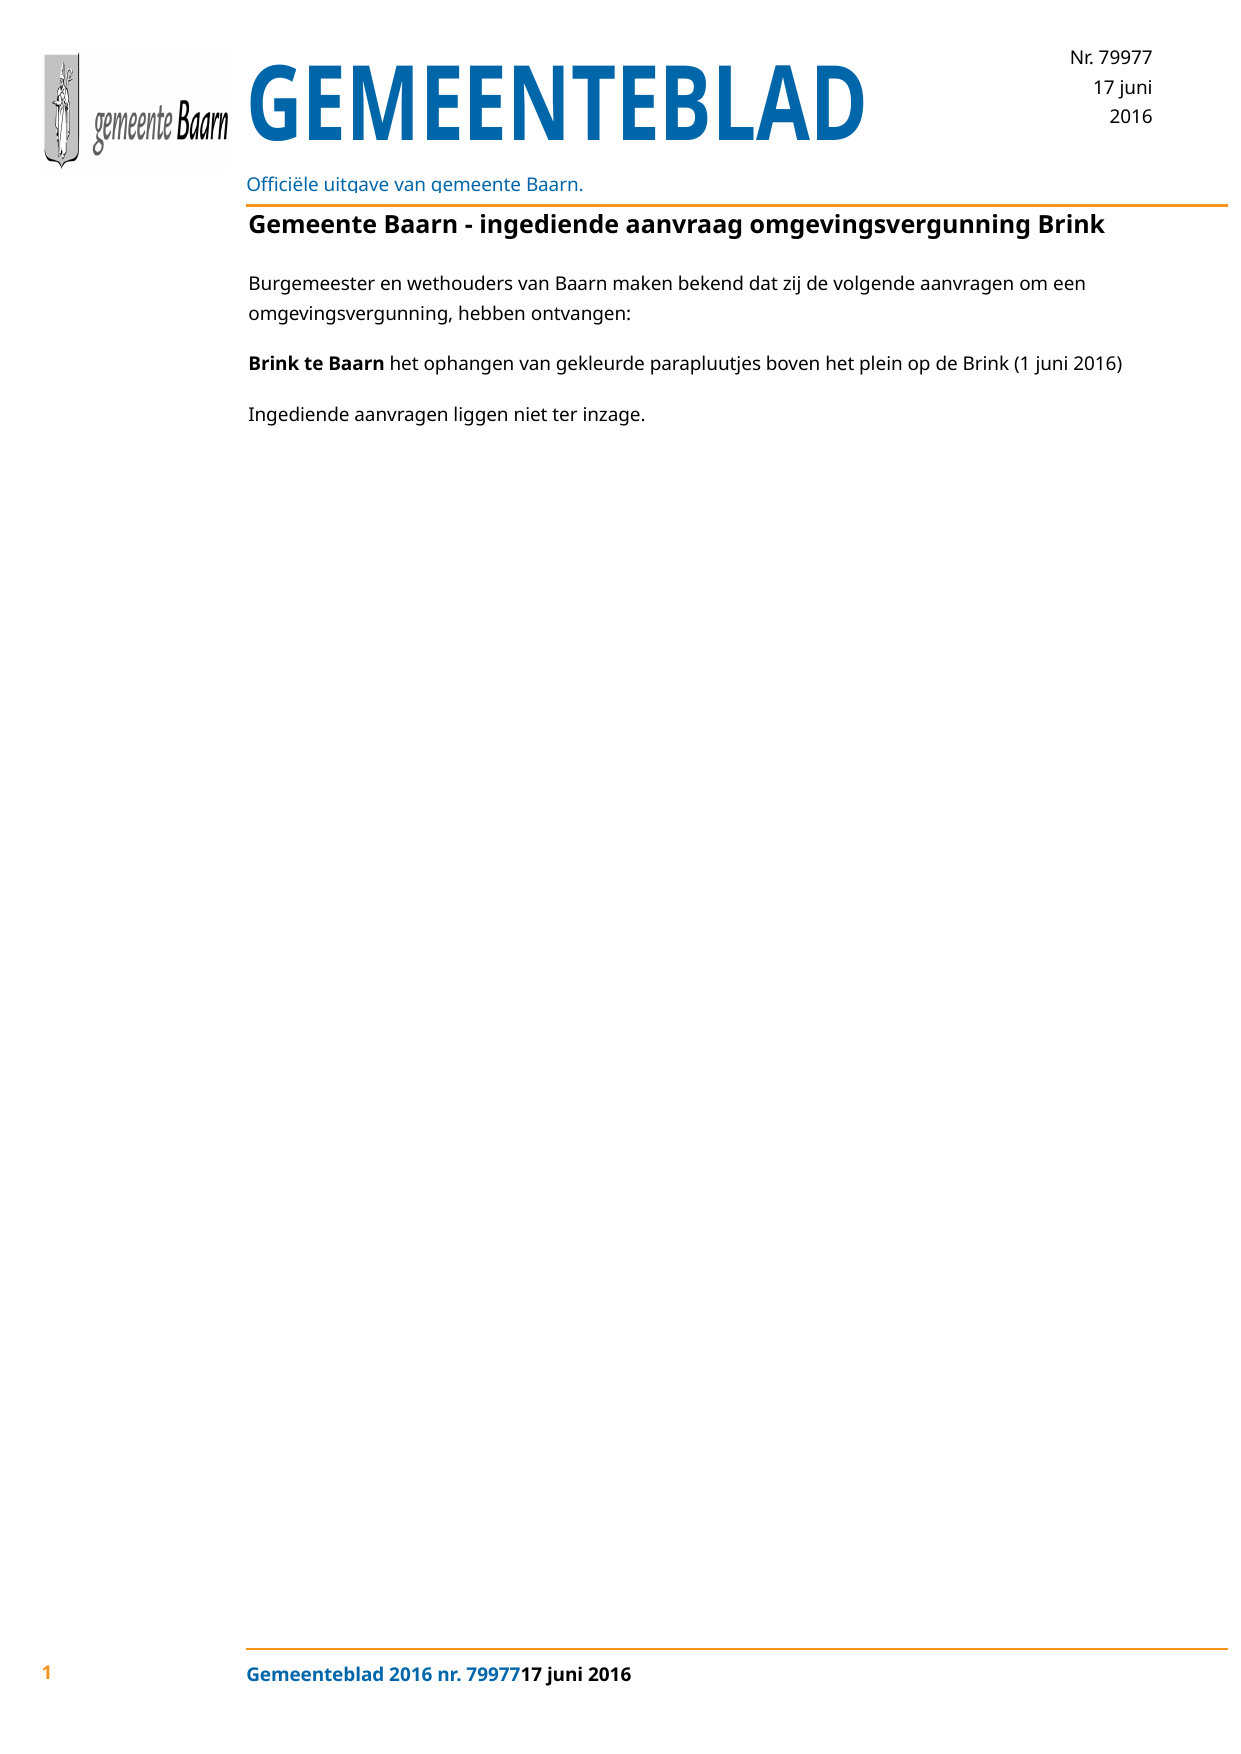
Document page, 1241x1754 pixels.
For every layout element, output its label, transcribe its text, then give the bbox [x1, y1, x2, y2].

text Brink te Baarn het ophangen van gekleurde parapluutjes boven het plein op de Brink (1 juni 2016) [248, 350, 1152, 376]
text Gemeente Baarn - ingediende aanvraag omgevingsvergunning Brink [248, 207, 1152, 241]
text Ingediende aanvragen liggen niet ter inzage. [248, 401, 1152, 426]
text Burgemeester en wethouders van Baarn maken bekend dat zij de volgende aanvragen om een omgevingsvergunning, hebben ontvangen: [248, 270, 1152, 326]
picture [41, 47, 231, 172]
